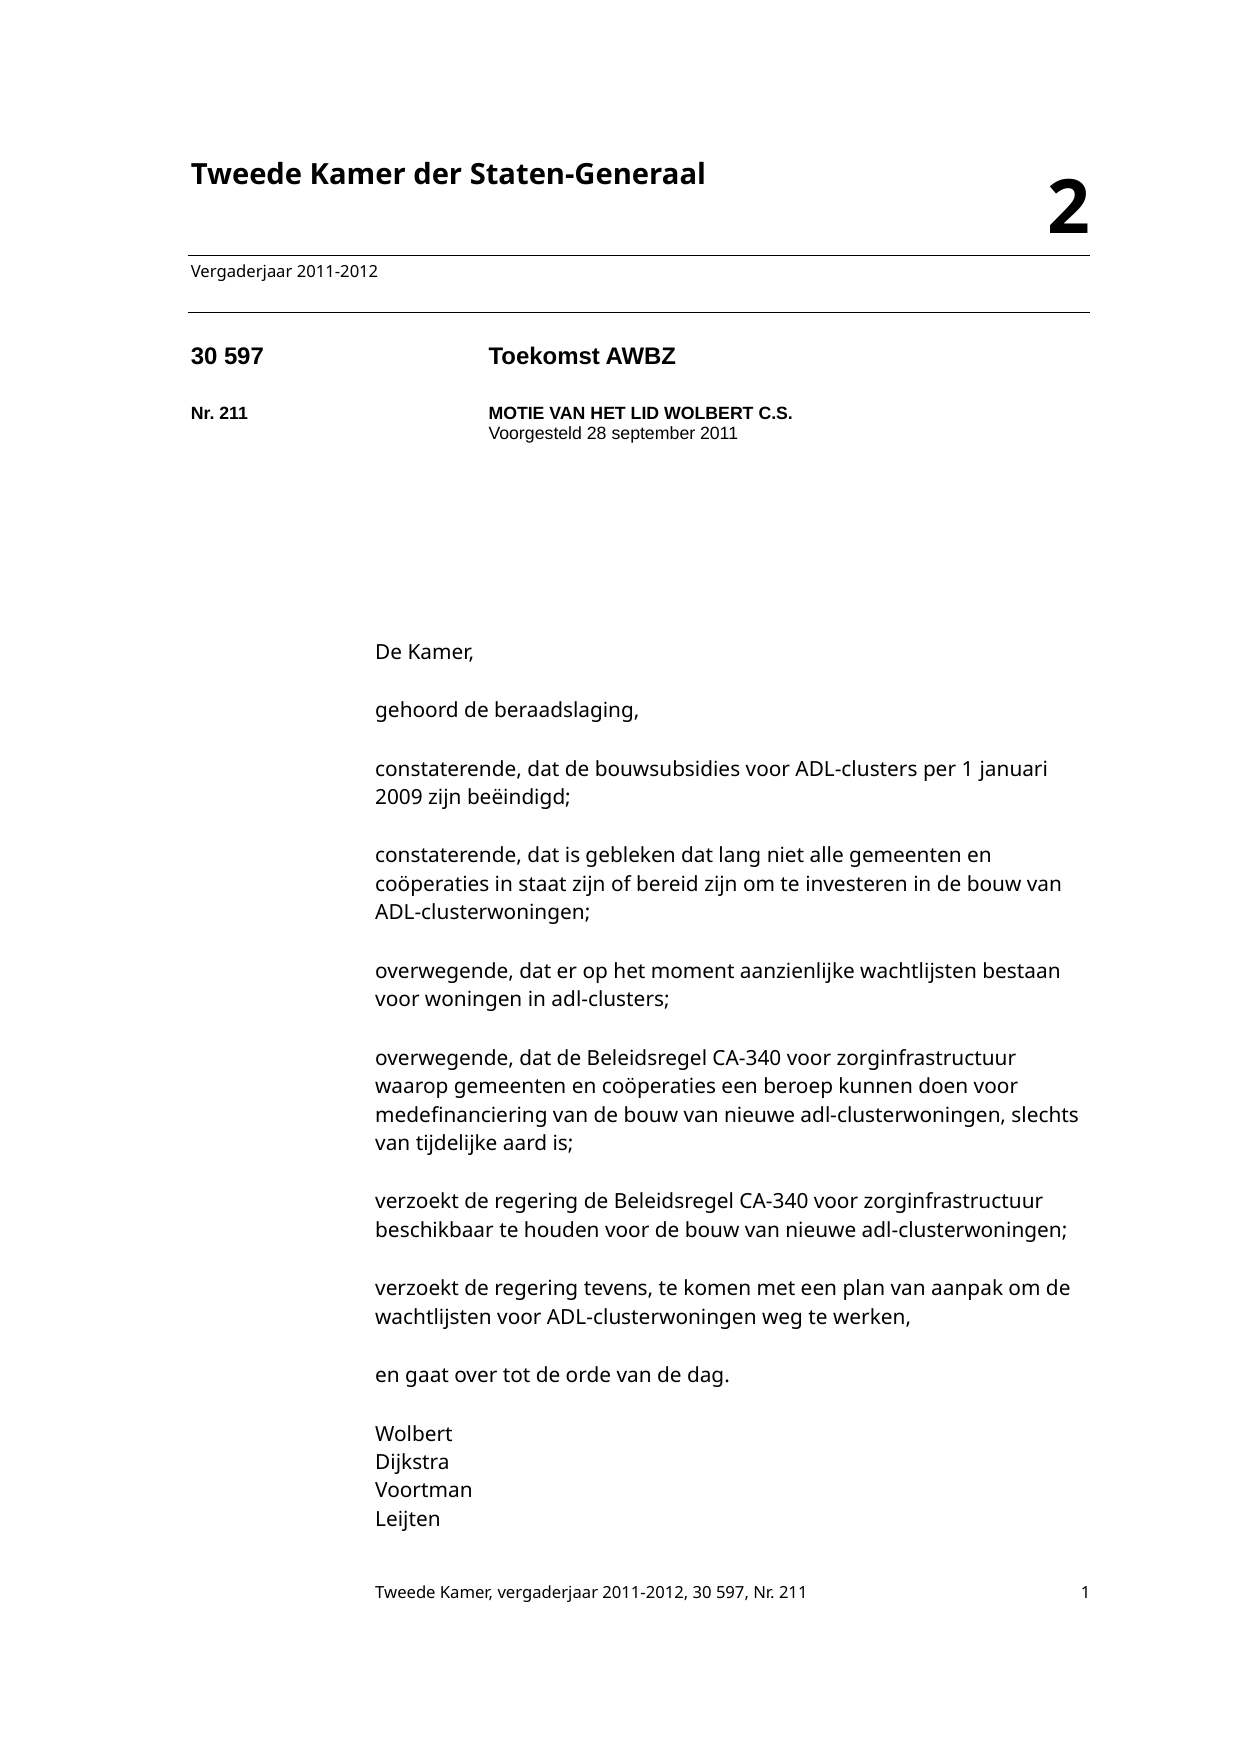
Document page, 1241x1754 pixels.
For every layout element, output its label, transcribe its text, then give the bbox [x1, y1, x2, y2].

table_cell Toekomst AWBZ [485, 339, 1090, 399]
text verzoekt de regering tevens, te komen met een plan van aanpak om de wachtlijsten voor ADL-clusterwoningen weg te werken, [375, 1273, 1090, 1330]
text Voortman [375, 1476, 1090, 1504]
text constaterende, dat is gebleken dat lang niet alle gemeenten en coöperaties in staat zijn of bereid zijn om te investeren in de bouw van ADL-clusterwoningen; [375, 841, 1090, 926]
text en gaat over tot de orde van de dag. [375, 1360, 1090, 1389]
text Wolbert [375, 1419, 1090, 1447]
table_cell MOTIE VAN HET LID WOLBERT C.S. Voorgesteld 28 september 2011 [485, 399, 1090, 518]
table_cell Vergaderjaar 2011-2012 [188, 256, 485, 312]
text gehoord de beraadslaging, [375, 695, 1090, 724]
text overwegende, dat de Beleidsregel CA-340 voor zorginfrastructuur waarop gemeenten en coöperaties een beroep kunnen doen voor medefinanciering van de bouw van nieuwe adl-clusterwoningen, slechts van tijdelijke aard is; [375, 1043, 1090, 1157]
table_cell Nr. 211 [188, 399, 485, 518]
table_cell [485, 313, 1090, 339]
text verzoekt de regering de Beleidsregel CA-340 voor zorginfrastructuur beschikbaar te houden voor de bouw van nieuwe adl-clusterwoningen; [375, 1187, 1090, 1243]
text De Kamer, [375, 637, 1090, 665]
table_header Tweede Kamer der Staten-Generaal [188, 150, 909, 255]
text overwegende, dat er op het moment aanzienlijke wachtlijsten bestaan voor woningen in adl-clusters; [375, 956, 1090, 1013]
text constaterende, dat de bouwsubsidies voor ADL-clusters per 1 januari 2009 zijn beëindigd; [375, 754, 1090, 811]
table_cell [188, 313, 485, 339]
table_cell 30 597 [188, 339, 485, 399]
table_header 2 [910, 150, 1090, 255]
text Leijten [375, 1504, 1090, 1532]
text Dijkstra [375, 1447, 1090, 1476]
table_cell [485, 256, 1090, 312]
